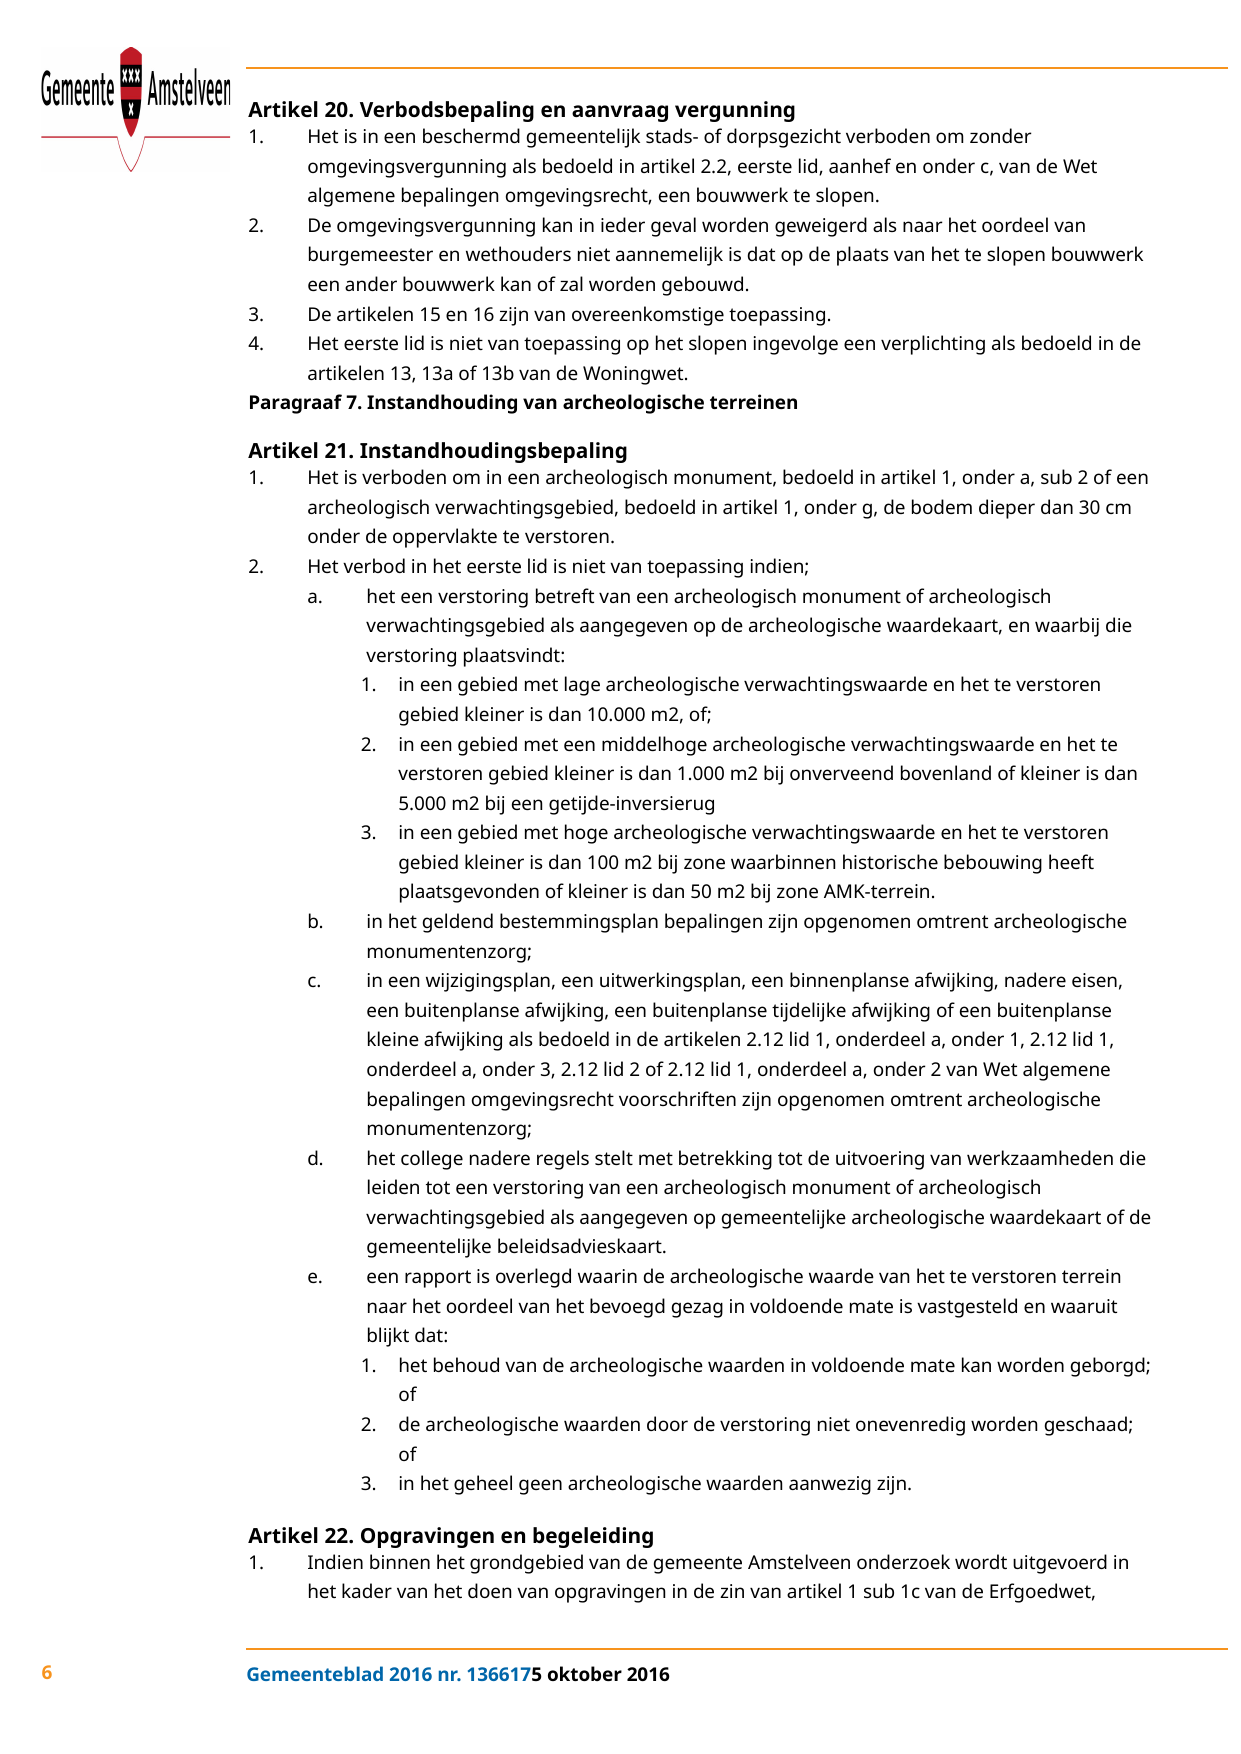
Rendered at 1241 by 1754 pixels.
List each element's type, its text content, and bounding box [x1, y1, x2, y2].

text Paragraaf 7. Instandhouding van archeologische terreinen [248, 389, 1152, 415]
text Artikel 20. Verbodsbepaling en aanvraag vergunning [248, 95, 1152, 123]
list in het geldend bestemmingsplan bepalingen zijn opgenomen omtrent archeologische monumentenzorg; [307, 908, 1152, 963]
list De omgevingsvergunning kan in ieder geval worden geweigerd als naar het oordeel van burgemeester en wethouders niet aannemelijk is dat op de plaats van het te slopen bouwwerk een ander bouwwerk kan of zal worden gebouwd. [248, 212, 1152, 297]
list in een gebied met lage archeologische verwachtingswaarde en het te verstoren gebied kleiner is dan 10.000 m2, of; [361, 672, 1152, 727]
list Indien binnen het grondgebied van de gemeente Amstelveen onderzoek wordt uitgevoerd in het kader van het doen van opgravingen in de zin van artikel 1 sub 1c van de Erfgoedwet, [248, 1549, 1152, 1604]
list de archeologische waarden door de verstoring niet onevenredig worden geschaad; of [361, 1411, 1152, 1466]
list het college nadere regels stelt met betrekking tot de uitvoering van werkzaamheden die leiden tot een verstoring van een archeologisch monument of archeologisch verwachtingsgebied als aangegeven op gemeentelijke archeologische waardekaart of de gemeentelijke beleidsadvieskaart. [307, 1145, 1152, 1259]
text Artikel 22. Opgravingen en begeleiding [248, 1521, 1152, 1549]
list het behoud van de archeologische waarden in voldoende mate kan worden geborgd; of [361, 1352, 1152, 1407]
list De artikelen 15 en 16 zijn van overeenkomstige toepassing. [248, 301, 1152, 326]
list in een gebied met hoge archeologische verwachtingswaarde en het te verstoren gebied kleiner is dan 100 m2 bij zone waarbinnen historische bebouwing heeft plaatsgevonden of kleiner is dan 50 m2 bij zone AMK-terrein. [361, 819, 1152, 904]
list in het geheel geen archeologische waarden aanwezig zijn. [361, 1470, 1152, 1496]
list Het eerste lid is niet van toepassing op het slopen ingevolge een verplichting als bedoeld in de artikelen 13, 13a of 13b van de Woningwet. [248, 330, 1152, 386]
list het een verstoring betreft van een archeologisch monument of archeologisch verwachtingsgebied als aangegeven op de archeologische waardekaart, en waarbij die verstoring plaatsvindt: [307, 583, 1152, 668]
list een rapport is overlegd waarin de archeologische waarde van het te verstoren terrein naar het oordeel van het bevoegd gezag in voldoende mate is vastgesteld en waaruit blijkt dat: [307, 1263, 1152, 1348]
text Artikel 21. Instandhoudingsbepaling [248, 436, 1152, 464]
list Het is in een beschermd gemeentelijk stads- of dorpsgezicht verboden om zonder omgevingsvergunning als bedoeld in artikel 2.2, eerste lid, aanhef en onder c, van de Wet algemene bepalingen omgevingsrecht, een bouwwerk te slopen. [248, 123, 1152, 208]
list in een gebied met een middelhoge archeologische verwachtingswaarde en het te verstoren gebied kleiner is dan 1.000 m2 bij onverveend bovenland of kleiner is dan 5.000 m2 bij een getijde-inversierug [361, 731, 1152, 816]
list Het verbod in het eerste lid is niet van toepassing indien; [248, 553, 1152, 579]
picture [41, 47, 231, 172]
list in een wijzigingsplan, een uitwerkingsplan, een binnenplanse afwijking, nadere eisen, een buitenplanse afwijking, een buitenplanse tijdelijke afwijking of een buitenplanse kleine afwijking als bedoeld in de artikelen 2.12 lid 1, onderdeel a, onder 1, 2.12 lid 1, onderdeel a, onder 3, 2.12 lid 2 of 2.12 lid 1, onderdeel a, onder 2 van Wet algemene bepalingen omgevingsrecht voorschriften zijn opgenomen omtrent archeologische monumentenzorg; [307, 967, 1152, 1141]
list Het is verboden om in een archeologisch monument, bedoeld in artikel 1, onder a, sub 2 of een archeologisch verwachtingsgebied, bedoeld in artikel 1, onder g, de bodem dieper dan 30 cm onder de oppervlakte te verstoren. [248, 464, 1152, 549]
